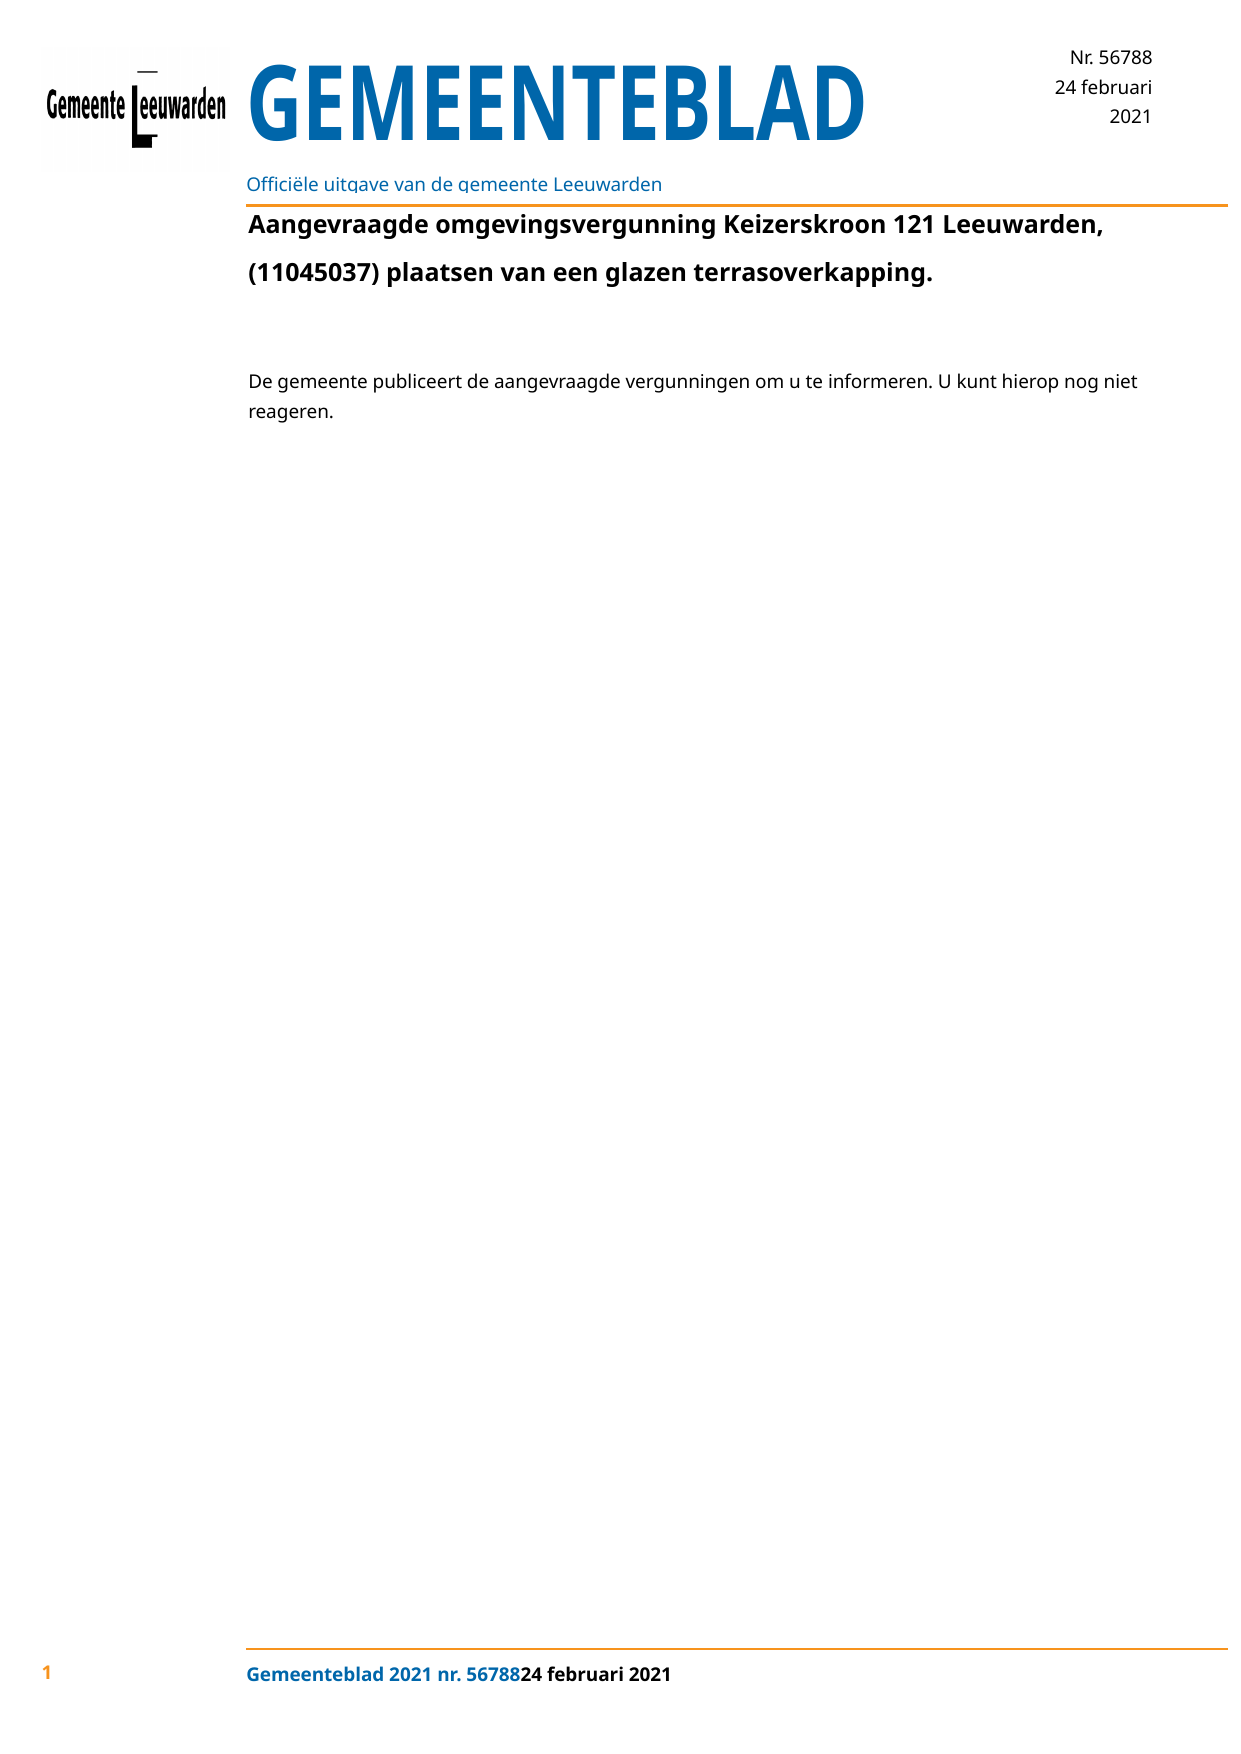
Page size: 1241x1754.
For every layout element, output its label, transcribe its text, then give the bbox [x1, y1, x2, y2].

text De gemeente publiceert de aangevraagde vergunningen om u te informeren. U kunt hierop nog niet reageren. [248, 368, 1152, 424]
picture [41, 47, 231, 172]
text Aangevraagde omgevingsvergunning Keizerskroon 121 Leeuwarden, (11045037) plaatsen van een glazen terrasoverkapping. [248, 207, 1152, 288]
